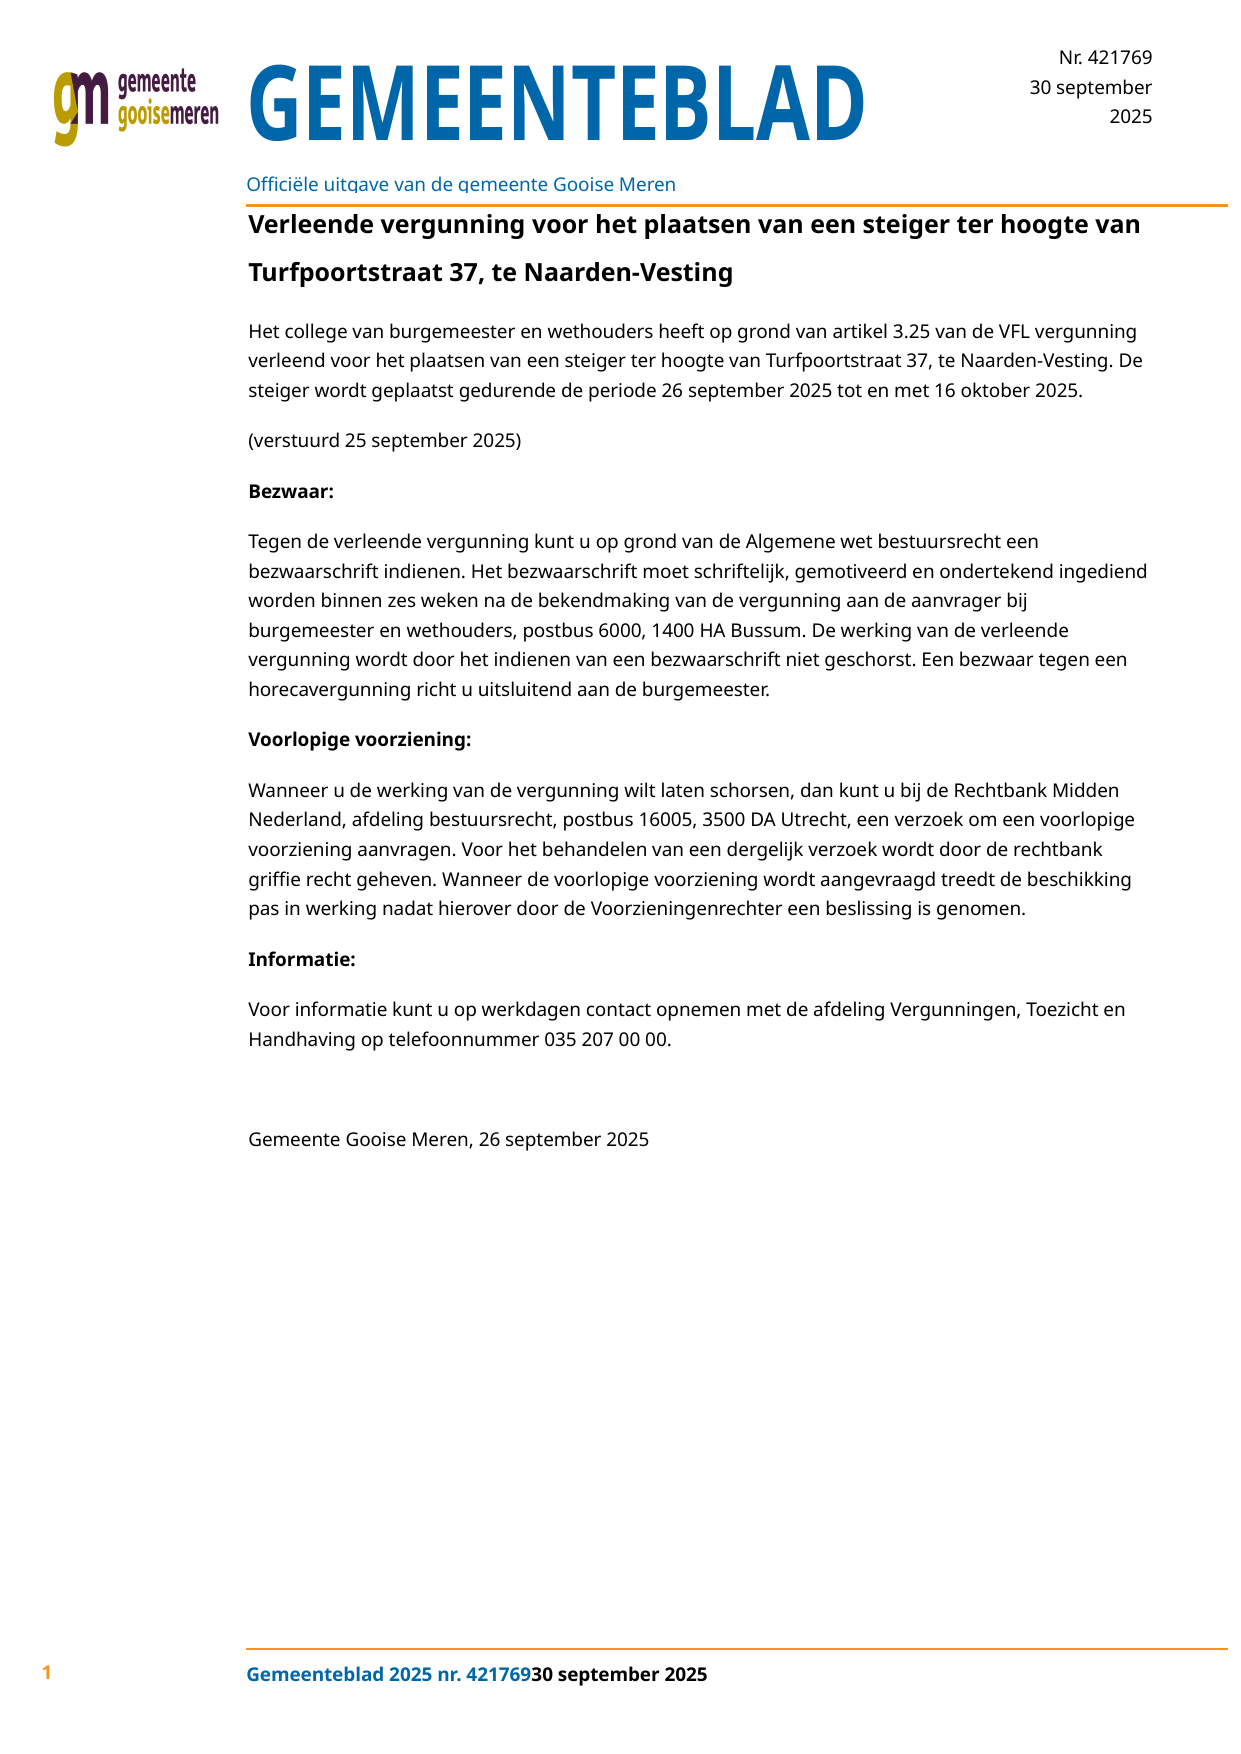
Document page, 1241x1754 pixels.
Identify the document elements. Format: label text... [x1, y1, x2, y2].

text Bezwaar: [248, 478, 1152, 504]
text Het college van burgemeester en wethouders heeft op grond van artikel 3.25 van de VFL vergunning verleend voor het plaatsen van een steiger ter hoogte van Turfpoortstraat 37, te Naarden-Vesting. De steiger wordt geplaatst gedurende de periode 26 september 2025 tot en met 16 oktober 2025. [248, 318, 1152, 403]
text Verleende vergunning voor het plaatsen van een steiger ter hoogte van Turfpoortstraat 37, te Naarden-Vesting [248, 207, 1152, 288]
text Gemeente Gooise Meren, 26 september 2025 [248, 1127, 1152, 1152]
text Voorlopige voorziening: [248, 727, 1152, 752]
text Tegen de verleende vergunning kunt u op grond van de Algemene wet bestuursrecht een bezwaarschrift indienen. Het bezwaarschrift moet schriftelijk, gemotiveerd en ondertekend ingediend worden binnen zes weken na de bekendmaking van de vergunning aan de aanvrager bij burgemeester en wethouders, postbus 6000, 1400 HA Bussum. De werking van de verleende vergunning wordt door het indienen van een bezwaarschrift niet geschorst. Een bezwaar tegen een horecavergunning richt u uitsluitend aan de burgemeester. [248, 528, 1152, 702]
text Wanneer u de werking van de vergunning wilt laten schorsen, dan kunt u bij de Rechtbank Midden Nederland, afdeling bestuursrecht, postbus 16005, 3500 DA Utrecht, een verzoek om een voorlopige voorziening aanvragen. Voor het behandelen van een dergelijk verzoek wordt door de rechtbank griffie recht geheven. Wanneer de voorlopige voorziening wordt aangevraagd treedt de beschikking pas in werking nadat hierover door de Voorzieningenrechter een beslissing is genomen. [248, 777, 1152, 921]
text (verstuurd 25 september 2025) [248, 427, 1152, 453]
text Informatie: [248, 946, 1152, 972]
text Voor informatie kunt u op werkdagen contact opnemen met de afdeling Vergunningen, Toezicht en Handhaving op telefoonnummer 035 207 00 00. [248, 996, 1152, 1052]
picture [41, 47, 231, 172]
